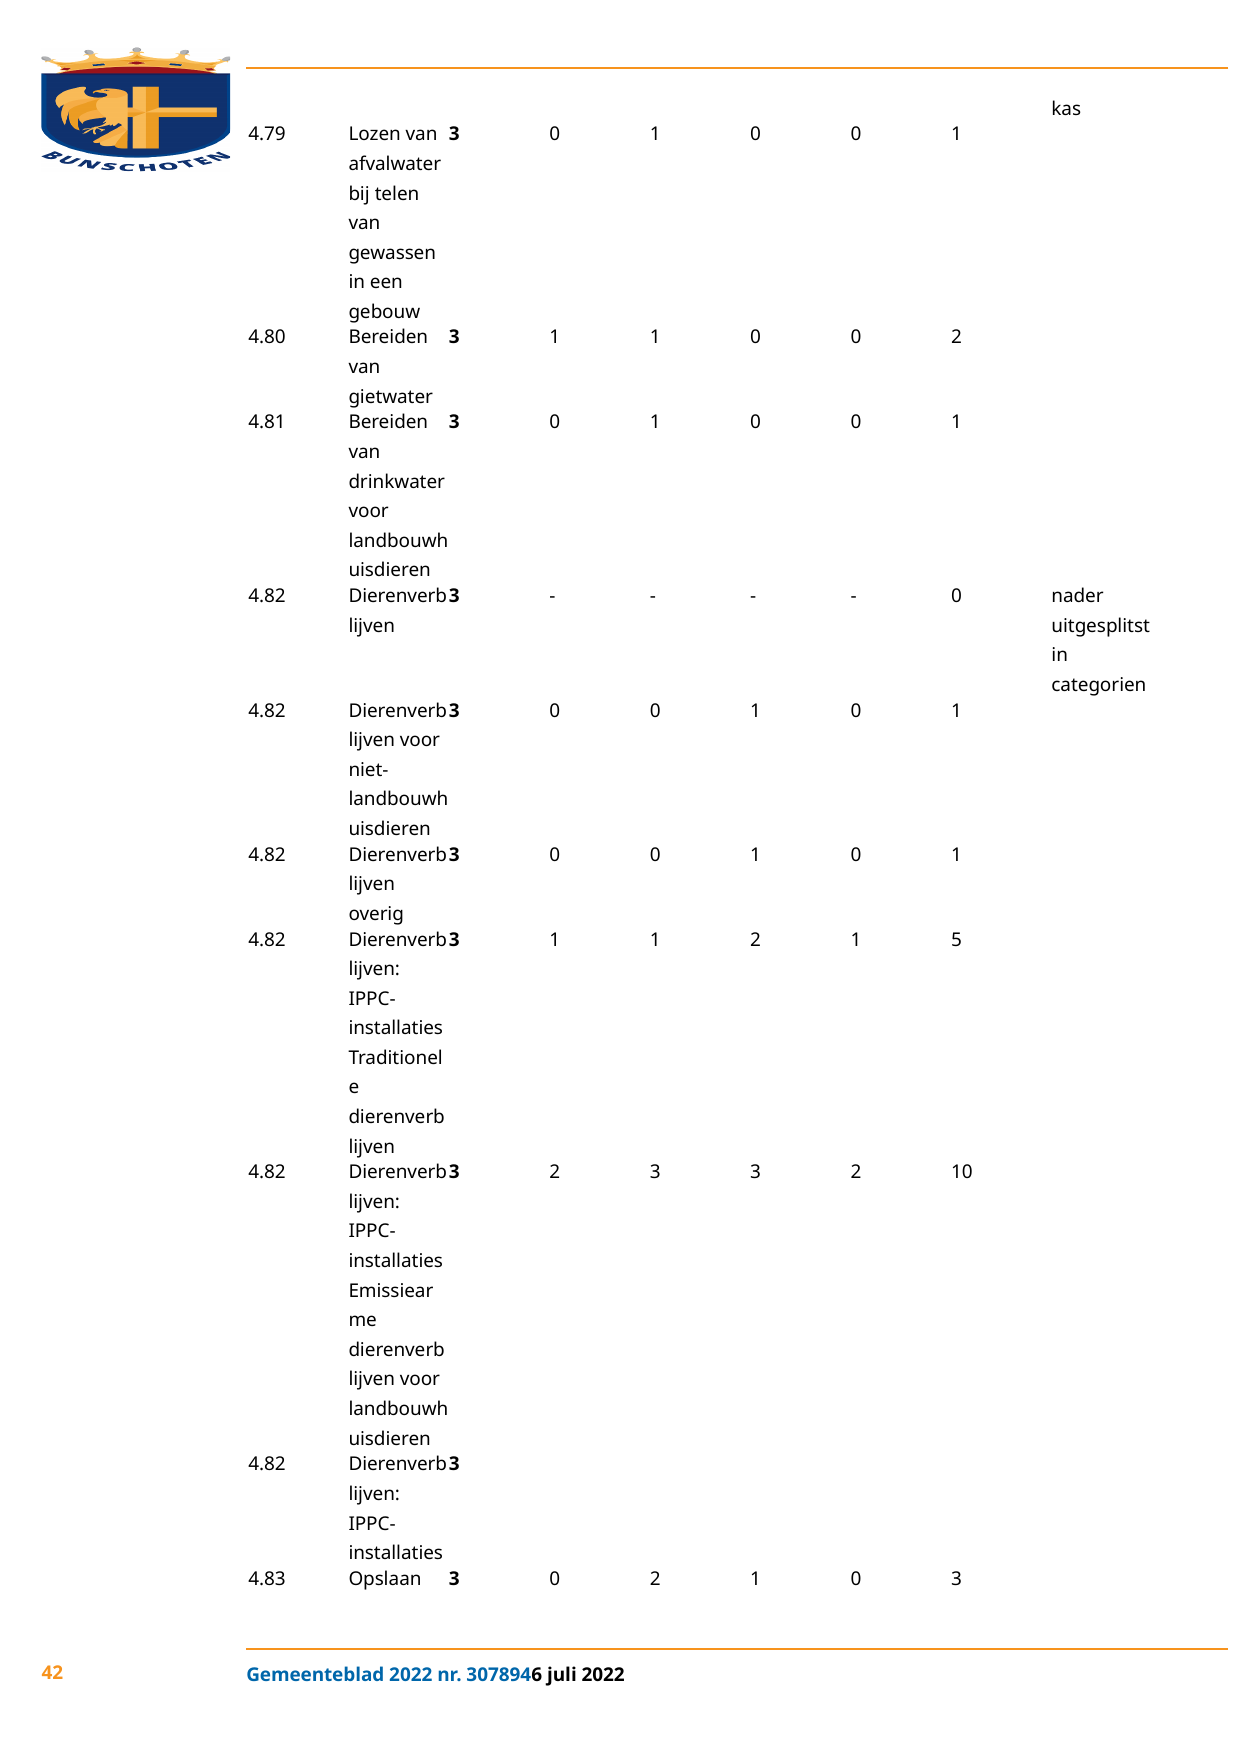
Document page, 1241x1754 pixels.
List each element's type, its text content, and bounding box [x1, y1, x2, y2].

table_cell 4.82 [248, 697, 348, 841]
table_cell 0 [850, 409, 951, 582]
table_cell 3 [449, 1159, 549, 1451]
table_cell 4.82 [248, 841, 348, 926]
table_cell Lozen van afvalwater bij telen van gewassen in een gebouw [348, 121, 449, 324]
table_cell 3 [449, 1565, 549, 1591]
table_cell [449, 95, 549, 121]
table_cell 1 [650, 409, 750, 582]
table_cell [951, 95, 1051, 121]
table_cell [1051, 697, 1152, 841]
table_cell 4.83 [248, 1565, 348, 1591]
table_cell 1 [750, 1565, 850, 1591]
table_cell 4.80 [248, 324, 348, 409]
table_cell 1 [650, 926, 750, 1158]
table_cell 1 [951, 409, 1051, 582]
table_cell 1 [951, 841, 1051, 926]
table_cell nader uitgesplitst in categorien [1051, 582, 1152, 697]
table_cell 4.82 [248, 582, 348, 697]
table_cell Dierenverblijven [348, 582, 449, 697]
table_cell - [650, 582, 750, 697]
table_cell Dierenverblijven voor niet-landbouwhuisdieren [348, 697, 449, 841]
table_cell 4.82 [248, 926, 348, 1158]
table_cell [248, 95, 348, 121]
table_cell 3 [449, 1451, 549, 1565]
table_cell [1051, 926, 1152, 1158]
table_cell 0 [750, 409, 850, 582]
table_cell [951, 1451, 1051, 1565]
table_cell 3 [449, 409, 549, 582]
table_cell [348, 95, 449, 121]
table_cell 3 [951, 1565, 1051, 1591]
table_cell Bereiden van gietwater [348, 324, 449, 409]
table_cell 2 [650, 1565, 750, 1591]
table_cell 4.81 [248, 409, 348, 582]
table_cell [1051, 1159, 1152, 1451]
table_cell 0 [650, 697, 750, 841]
table_cell [850, 1451, 951, 1565]
table_cell [750, 95, 850, 121]
table_cell [850, 95, 951, 121]
table_cell Dierenverblijven: IPPC-installatiesTraditionele dierenverblijven [348, 926, 449, 1158]
table_cell Dierenverblijven overig [348, 841, 449, 926]
table_cell [650, 95, 750, 121]
table_cell [650, 1451, 750, 1565]
picture [41, 47, 231, 172]
table_cell 4.82 [248, 1159, 348, 1451]
table_cell 3 [449, 121, 549, 324]
table_cell 3 [449, 841, 549, 926]
table_cell [1051, 841, 1152, 926]
table_cell 10 [951, 1159, 1051, 1451]
table_cell 2 [951, 324, 1051, 409]
table_cell 1 [750, 697, 850, 841]
table_cell 0 [549, 841, 649, 926]
table_cell 1 [850, 926, 951, 1158]
table_cell 3 [750, 1159, 850, 1451]
table_cell 5 [951, 926, 1051, 1158]
table_cell 0 [850, 697, 951, 841]
table_cell [1051, 324, 1152, 409]
table_cell 2 [750, 926, 850, 1158]
table_cell 3 [449, 582, 549, 697]
table_cell 4.79 [248, 121, 348, 324]
table_cell 1 [549, 324, 649, 409]
table_cell 0 [750, 324, 850, 409]
table_cell [1051, 1451, 1152, 1565]
table_cell [1051, 409, 1152, 582]
table_cell 0 [951, 582, 1051, 697]
table_cell 3 [449, 324, 549, 409]
table_cell 2 [549, 1159, 649, 1451]
table_cell 0 [650, 841, 750, 926]
table_cell [1051, 1565, 1152, 1591]
table_cell 1 [650, 324, 750, 409]
table_cell Bereiden van drinkwater voor landbouwhuisdieren [348, 409, 449, 582]
table_cell - [549, 582, 649, 697]
table_cell 0 [850, 324, 951, 409]
table_cell 0 [850, 841, 951, 926]
table_cell Opslaan [348, 1565, 449, 1591]
table_cell 1 [650, 121, 750, 324]
table_cell - [850, 582, 951, 697]
table_cell 3 [449, 697, 549, 841]
table_cell [549, 95, 649, 121]
table_cell [750, 1451, 850, 1565]
table_cell 1 [951, 697, 1051, 841]
table_cell - [750, 582, 850, 697]
table_cell 0 [850, 121, 951, 324]
table_cell 0 [850, 1565, 951, 1591]
table_cell 1 [549, 926, 649, 1158]
table_cell [549, 1451, 649, 1565]
table_cell kas [1051, 95, 1152, 121]
table_cell 0 [750, 121, 850, 324]
table_cell 1 [951, 121, 1051, 324]
table_cell 0 [549, 409, 649, 582]
table_cell 3 [650, 1159, 750, 1451]
table_cell 1 [750, 841, 850, 926]
table_cell 2 [850, 1159, 951, 1451]
table_cell 3 [449, 926, 549, 1158]
table_cell Dierenverblijven: IPPC-installatiesEmissiearme dierenverblijven voor landbouwhuisdieren [348, 1159, 449, 1451]
table_cell Dierenverblijven: IPPC-installaties [348, 1451, 449, 1565]
table_cell [1051, 121, 1152, 324]
table_cell 0 [549, 1565, 649, 1591]
table_cell 0 [549, 697, 649, 841]
table_cell 0 [549, 121, 649, 324]
table_cell 4.82 [248, 1451, 348, 1565]
